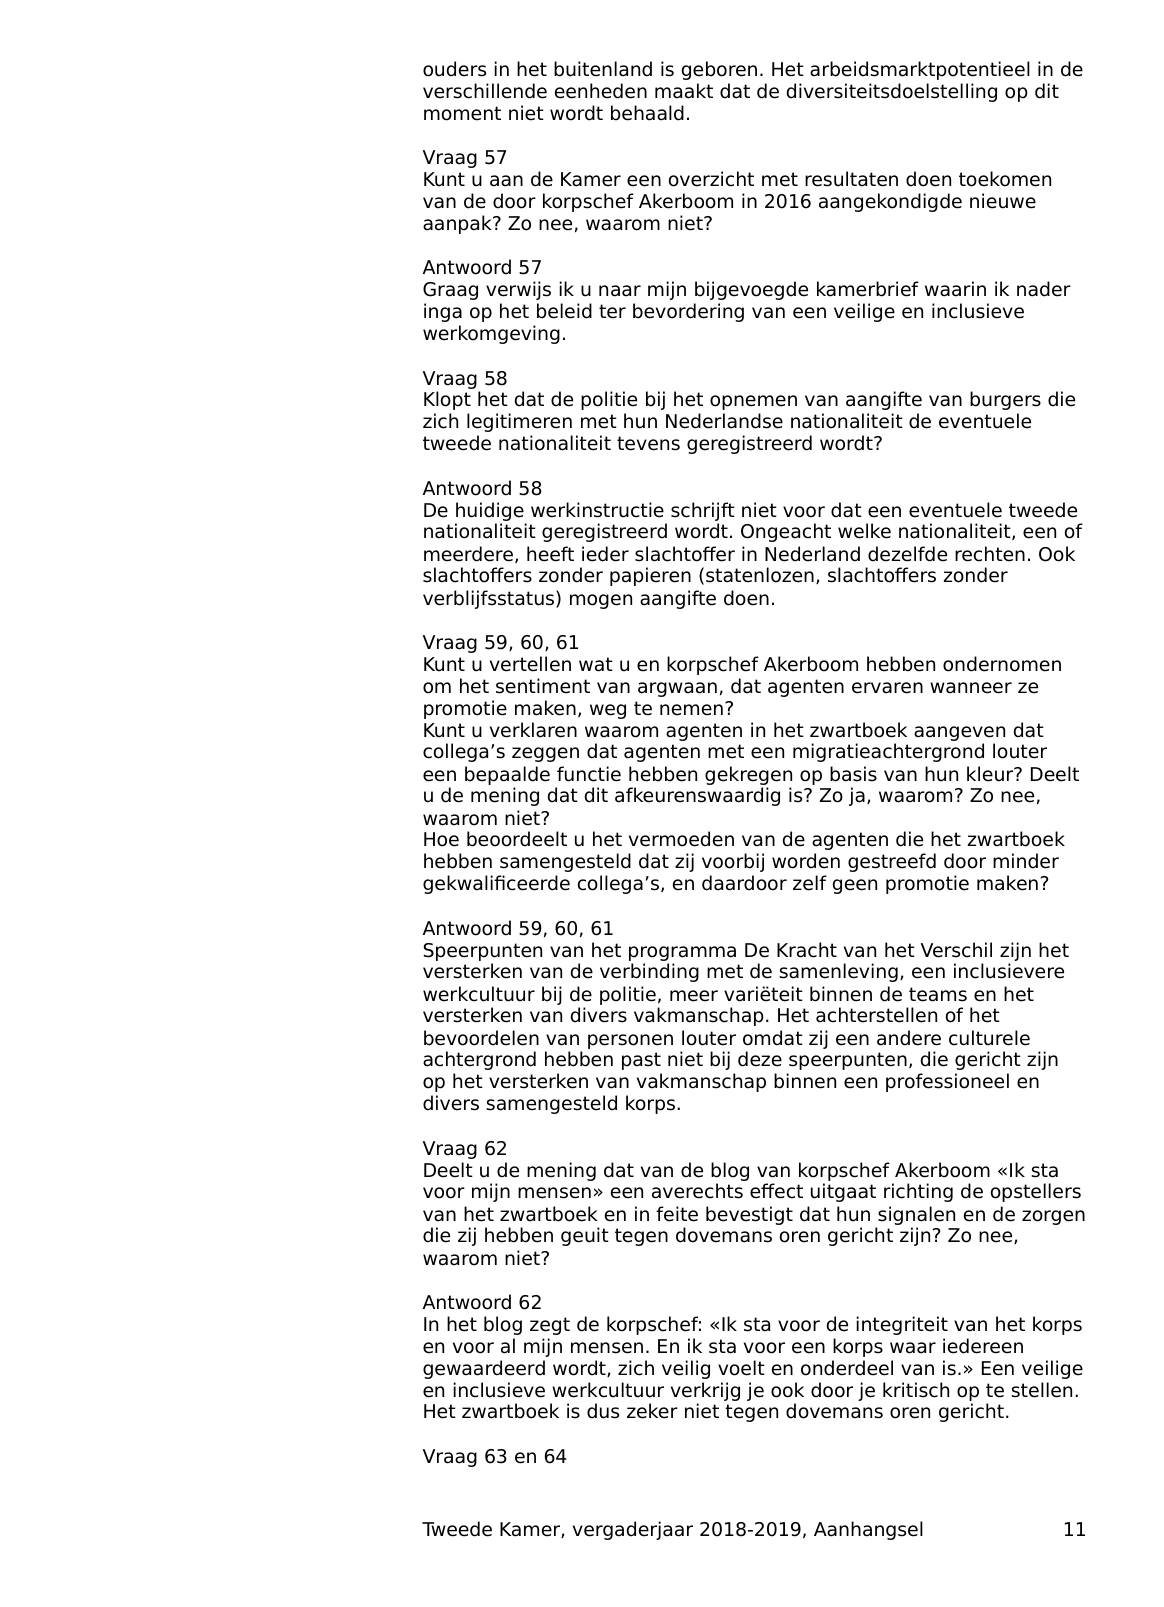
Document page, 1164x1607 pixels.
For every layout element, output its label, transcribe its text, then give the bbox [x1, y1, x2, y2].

text Antwoord 58 [422, 477, 1087, 499]
text Antwoord 57 [422, 257, 1087, 279]
text Graag verwijs ik u naar mijn bijgevoegde kamerbrief waarin ik nader inga op het beleid ter bevordering van een veilige en inclusieve werkomgeving. [422, 279, 1087, 345]
text De huidige werkinstructie schrijft niet voor dat een eventuele tweede nationaliteit geregistreerd wordt. Ongeacht welke nationaliteit, een of meerdere, heeft ieder slachtoffer in Nederland dezelfde rechten. Ook slachtoffers zonder papieren (statenlozen, slachtoffers zonder verblijfsstatus) mogen aangifte doen. [422, 499, 1087, 609]
text Vraag 57 [422, 147, 1087, 169]
text Vraag 63 en 64 [422, 1446, 1087, 1468]
text Hoe beoordeelt u het vermoeden van de agenten die het zwartboek hebben samengesteld dat zij voorbij worden gestreefd door minder gekwalificeerde collega’s, en daardoor zelf geen promotie maken? [422, 829, 1087, 895]
text Kunt u vertellen wat u en korpschef Akerboom hebben ondernomen om het sentiment van argwaan, dat agenten ervaren wanneer ze promotie maken, weg te nemen? [422, 653, 1087, 719]
text Kunt u aan de Kamer een overzicht met resultaten doen toekomen van de door korpschef Akerboom in 2016 aangekondigde nieuwe aanpak? Zo nee, waarom niet? [422, 169, 1087, 235]
text ouders in het buitenland is geboren. Het arbeidsmarktpotentieel in de verschillende eenheden maakt dat de diversiteitsdoelstelling op dit moment niet wordt behaald. [422, 59, 1087, 125]
text Vraag 59, 60, 61 [422, 632, 1087, 653]
text Antwoord 62 [422, 1292, 1087, 1313]
text Kunt u verklaren waarom agenten in het zwartboek aangeven dat collega’s zeggen dat agenten met een migratieachtergrond louter een bepaalde functie hebben gekregen op basis van hun kleur? Deelt u de mening dat dit afkeurenswaardig is? Zo ja, waarom? Zo nee, waarom niet? [422, 719, 1087, 829]
text Vraag 58 [422, 367, 1087, 389]
text Speerpunten van het programma De Kracht van het Verschil zijn het versterken van de verbinding met de samenleving, een inclusievere werkcultuur bij de politie, meer variëteit binnen de teams en het versterken van divers vakmanschap. Het achterstellen of het bevoordelen van personen louter omdat zij een andere culturele achtergrond hebben past niet bij deze speerpunten, die gericht zijn op het versterken van vakmanschap binnen een professioneel en divers samengesteld korps. [422, 939, 1087, 1115]
text Vraag 62 [422, 1137, 1087, 1159]
text In het blog zegt de korpschef: «Ik sta voor de integriteit van het korps en voor al mijn mensen. En ik sta voor een korps waar iedereen gewaardeerd wordt, zich veilig voelt en onderdeel van is.» Een veilige en inclusieve werkcultuur verkrijg je ook door je kritisch op te stellen. Het zwartboek is dus zeker niet tegen dovemans oren gericht. [422, 1313, 1087, 1423]
text Deelt u de mening dat van de blog van korpschef Akerboom «Ik sta voor mijn mensen» een averechts effect uitgaat richting de opstellers van het zwartboek en in feite bevestigt dat hun signalen en de zorgen die zij hebben geuit tegen dovemans oren gericht zijn? Zo nee, waarom niet? [422, 1159, 1087, 1269]
text Klopt het dat de politie bij het opnemen van aangifte van burgers die zich legitimeren met hun Nederlandse nationaliteit de eventuele tweede nationaliteit tevens geregistreerd wordt? [422, 389, 1087, 455]
text Antwoord 59, 60, 61 [422, 917, 1087, 939]
